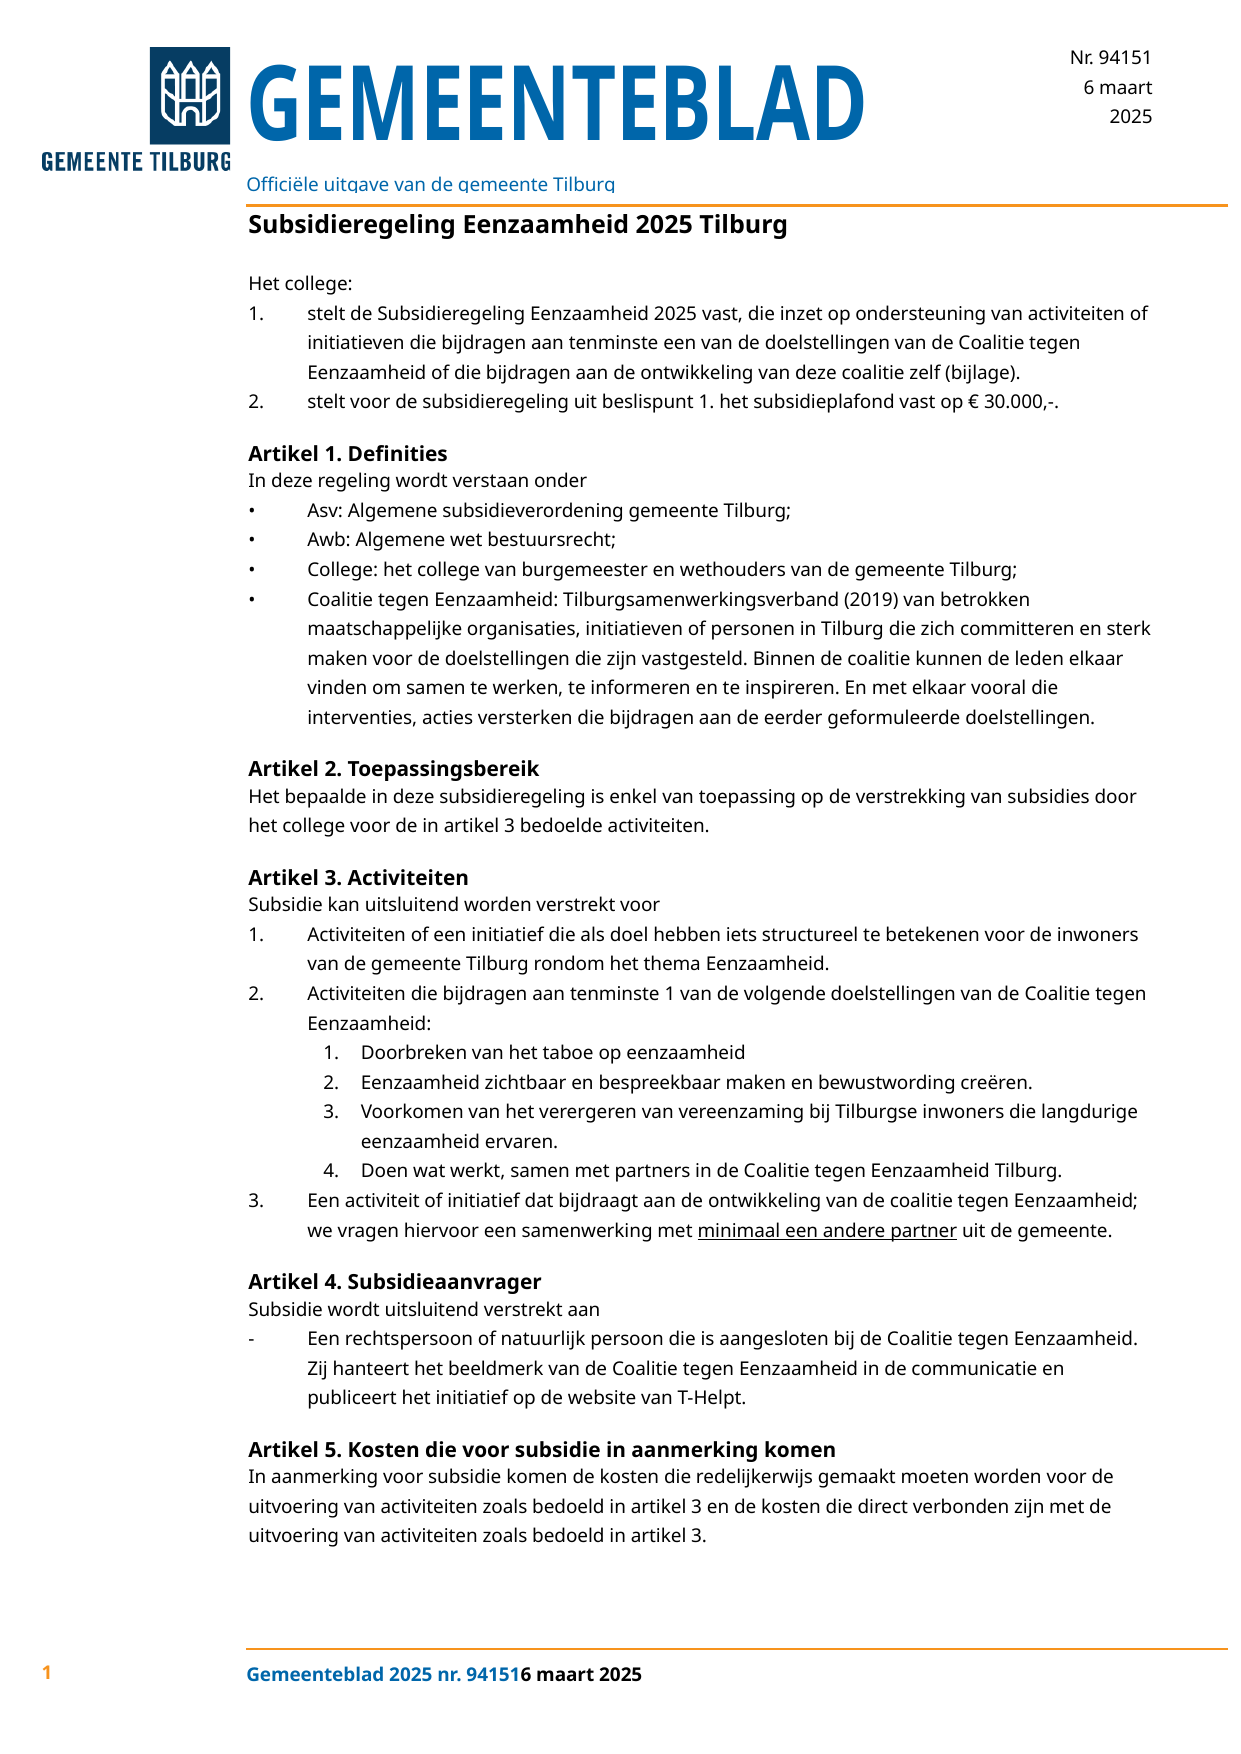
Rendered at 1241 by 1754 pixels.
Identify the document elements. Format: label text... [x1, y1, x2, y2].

list Coalitie tegen Eenzaamheid: Tilburgsamenwerkingsverband (2019) van betrokken maatschappelijke organisaties, initiatieven of personen in Tilburg die zich committeren en sterk maken voor de doelstellingen die zijn vastgesteld. Binnen de coalitie kunnen de leden elkaar vinden om samen te werken, te informeren en te inspireren. En met elkaar vooral die interventies, acties versterken die bijdragen aan de eerder geformuleerde doelstellingen. [248, 586, 1152, 730]
text Artikel 2. Toepassingsbereik [248, 754, 1152, 783]
list Awb: Algemene wet bestuursrecht; [248, 527, 1152, 552]
text Subsidie kan uitsluitend worden verstrekt voor [248, 891, 1152, 917]
picture [41, 47, 231, 172]
text Artikel 5. Kosten die voor subsidie in aanmerking komen [248, 1435, 1152, 1463]
list Voorkomen van het verergeren van vereenzaming bij Tilburgse inwoners die langdurige eenzaamheid ervaren. [323, 1098, 1152, 1154]
text Artikel 3. Activiteiten [248, 863, 1152, 891]
text Het college: [248, 270, 1152, 296]
text Artikel 4. Subsidieaanvrager [248, 1267, 1152, 1296]
list stelt voor de subsidieregeling uit beslispunt 1. het subsidieplafond vast op € 30.000,-. [248, 389, 1152, 414]
list Een rechtspersoon of natuurlijk persoon die is aangesloten bij de Coalitie tegen Eenzaamheid. Zij hanteert het beeldmerk van de Coalitie tegen Eenzaamheid in de communicatie en publiceert het initiatief op de website van T-Helpt. [248, 1325, 1152, 1410]
list Activiteiten of een initiatief die als doel hebben iets structureel te betekenen voor de inwoners van de gemeente Tilburg rondom het thema Eenzaamheid. [248, 921, 1152, 976]
text In deze regeling wordt verstaan onder [248, 467, 1152, 493]
list Eenzaamheid zichtbaar en bespreekbaar maken en bewustwording creëren. [323, 1069, 1152, 1095]
list Doorbreken van het taboe op eenzaamheid [323, 1039, 1152, 1065]
list stelt de Subsidieregeling Eenzaamheid 2025 vast, die inzet op ondersteuning van activiteiten of initiatieven die bijdragen aan tenminste een van de doelstellingen van de Coalitie tegen Eenzaamheid of die bijdragen aan de ontwikkeling van deze coalitie zelf (bijlage). [248, 300, 1152, 385]
list Activiteiten die bijdragen aan tenminste 1 van de volgende doelstellingen van de Coalitie tegen Eenzaamheid: [248, 980, 1152, 1036]
list College: het college van burgemeester en wethouders van de gemeente Tilburg; [248, 556, 1152, 582]
text Het bepaalde in deze subsidieregeling is enkel van toepassing op de verstrekking van subsidies door het college voor de in artikel 3 bedoelde activiteiten. [248, 783, 1152, 838]
list Een activiteit of initiatief dat bijdraagt aan de ontwikkeling van de coalitie tegen Eenzaamheid; we vragen hiervoor een samenwerking met minimaal een andere partner uit de gemeente. [248, 1187, 1152, 1243]
list Asv: Algemene subsidieverordening gemeente Tilburg; [248, 497, 1152, 523]
text Subsidieregeling Eenzaamheid 2025 Tilburg [248, 207, 1152, 241]
text In aanmerking voor subsidie komen de kosten die redelijkerwijs gemaakt moeten worden voor de uitvoering van activiteiten zoals bedoeld in artikel 3 en de kosten die direct verbonden zijn met de uitvoering van activiteiten zoals bedoeld in artikel 3. [248, 1463, 1152, 1548]
list Doen wat werkt, samen met partners in de Coalitie tegen Eenzaamheid Tilburg. [323, 1158, 1152, 1183]
text Artikel 1. Definities [248, 439, 1152, 467]
text Subsidie wordt uitsluitend verstrekt aan [248, 1296, 1152, 1321]
